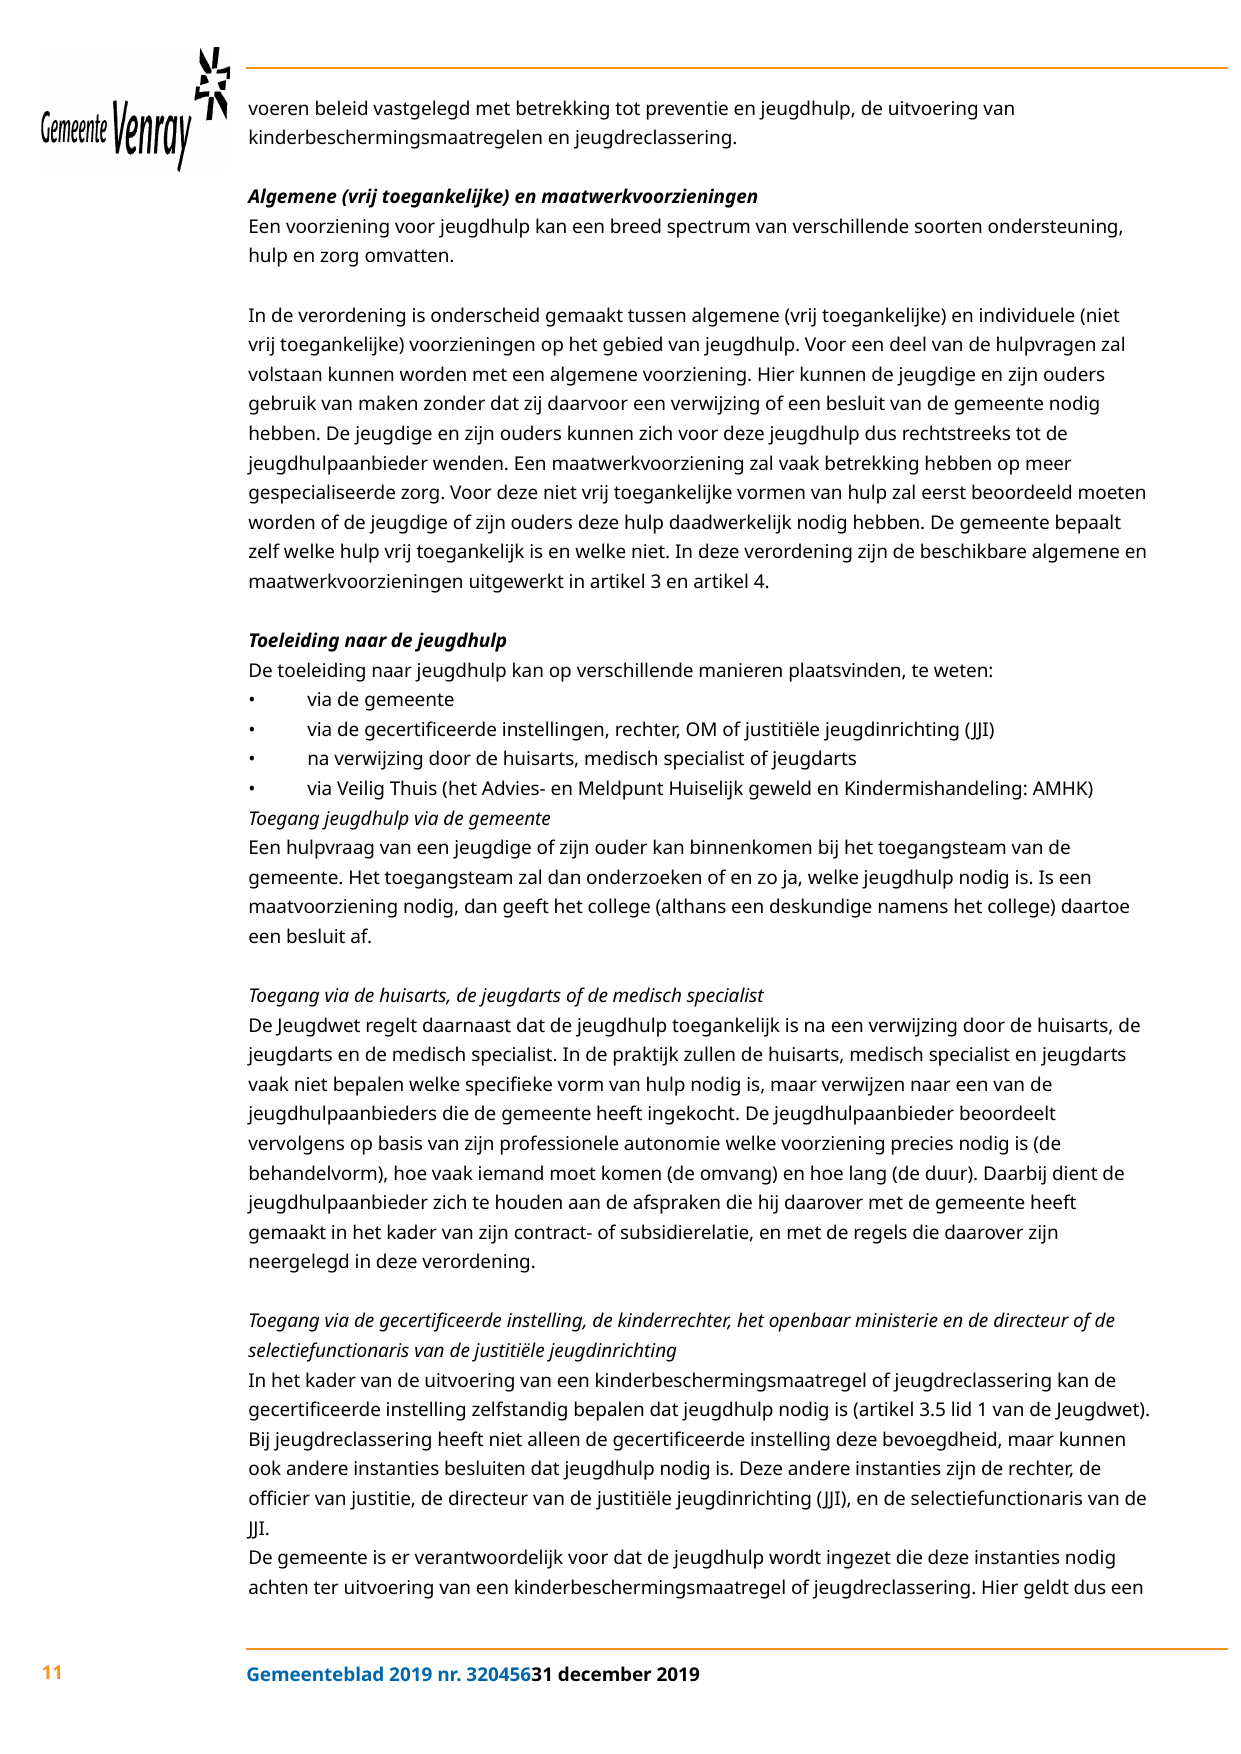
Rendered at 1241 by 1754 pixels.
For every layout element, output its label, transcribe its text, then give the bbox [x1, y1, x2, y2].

text De toeleiding naar jeugdhulp kan op verschillende manieren plaatsvinden, te weten: [248, 657, 1152, 683]
text Toegang via de huisarts, de jeugdarts of de medisch specialist [248, 982, 1152, 1008]
text Een voorziening voor jeugdhulp kan een breed spectrum van verschillende soorten ondersteuning, hulp en zorg omvatten. [248, 213, 1152, 268]
text De gemeente is er verantwoordelijk voor dat de jeugdhulp wordt ingezet die deze instanties nodig achten ter uitvoering van een kinderbeschermingsmaatregel of jeugdreclassering. Hier geldt dus een [248, 1544, 1152, 1600]
list na verwijzing door de huisarts, medisch specialist of jeugdarts [248, 746, 1152, 771]
list via de gemeente [248, 686, 1152, 712]
picture [41, 47, 231, 172]
text In het kader van de uitvoering van een kinderbeschermingsmaatregel of jeugdreclassering kan de gecertificeerde instelling zelfstandig bepalen dat jeugdhulp nodig is (artikel 3.5 lid 1 van de Jeugdwet). Bij jeugdreclassering heeft niet alleen de gecertificeerde instelling deze bevoegdheid, maar kunnen ook andere instanties besluiten dat jeugdhulp nodig is. Deze andere instanties zijn de rechter, de officier van justitie, de directeur van de justitiële jeugdinrichting (JJI), en de selectiefunctionaris van de JJI. [248, 1367, 1152, 1541]
text Toegang jeugdhulp via de gemeente [248, 805, 1152, 831]
text voeren beleid vastgelegd met betrekking tot preventie en jeugdhulp, de uitvoering van kinderbeschermingsmaatregelen en jeugdreclassering. [248, 95, 1152, 150]
text Een hulpvraag van een jeugdige of zijn ouder kan binnenkomen bij het toegangsteam van de gemeente. Het toegangsteam zal dan onderzoeken of en zo ja, welke jeugdhulp nodig is. Is een maatvoorziening nodig, dan geeft het college (althans een deskundige namens het college) daartoe een besluit af. [248, 834, 1152, 949]
text Algemene (vrij toegankelijke) en maatwerkvoorzieningen [248, 183, 1152, 209]
text De Jeugdwet regelt daarnaast dat de jeugdhulp toegankelijk is na een verwijzing door de huisarts, de jeugdarts en de medisch specialist. In de praktijk zullen de huisarts, medisch specialist en jeugdarts vaak niet bepalen welke specifieke vorm van hulp nodig is, maar verwijzen naar een van de jeugdhulpaanbieders die de gemeente heeft ingekocht. De jeugdhulpaanbieder beoordeelt vervolgens op basis van zijn professionele autonomie welke voorziening precies nodig is (de behandelvorm), hoe vaak iemand moet komen (de omvang) en hoe lang (de duur). Daarbij dient de jeugdhulpaanbieder zich te houden aan de afspraken die hij daarover met de gemeente heeft gemaakt in het kader van zijn contract- of subsidierelatie, en met de regels die daarover zijn neergelegd in deze verordening. [248, 1012, 1152, 1274]
list via de gecertificeerde instellingen, rechter, OM of justitiële jeugdinrichting (JJI) [248, 716, 1152, 742]
text Toegang via de gecertificeerde instelling, de kinderrechter, het openbaar ministerie en de directeur of de selectiefunctionaris van de justitiële jeugdinrichting [248, 1308, 1152, 1363]
list via Veilig Thuis (het Advies- en Meldpunt Huiselijk geweld en Kindermishandeling: AMHK) [248, 775, 1152, 801]
text Toeleiding naar de jeugdhulp [248, 627, 1152, 653]
text In de verordening is onderscheid gemaakt tussen algemene (vrij toegankelijke) en individuele (niet vrij toegankelijke) voorzieningen op het gebied van jeugdhulp. Voor een deel van de hulpvragen zal volstaan kunnen worden met een algemene voorziening. Hier kunnen de jeugdige en zijn ouders gebruik van maken zonder dat zij daarvoor een verwijzing of een besluit van de gemeente nodig hebben. De jeugdige en zijn ouders kunnen zich voor deze jeugdhulp dus rechtstreeks tot de jeugdhulpaanbieder wenden. Een maatwerkvoorziening zal vaak betrekking hebben op meer gespecialiseerde zorg. Voor deze niet vrij toegankelijke vormen van hulp zal eerst beoordeeld moeten worden of de jeugdige of zijn ouders deze hulp daadwerkelijk nodig hebben. De gemeente bepaalt zelf welke hulp vrij toegankelijk is en welke niet. In deze verordening zijn de beschikbare algemene en maatwerkvoorzieningen uitgewerkt in artikel 3 en artikel 4. [248, 302, 1152, 594]
